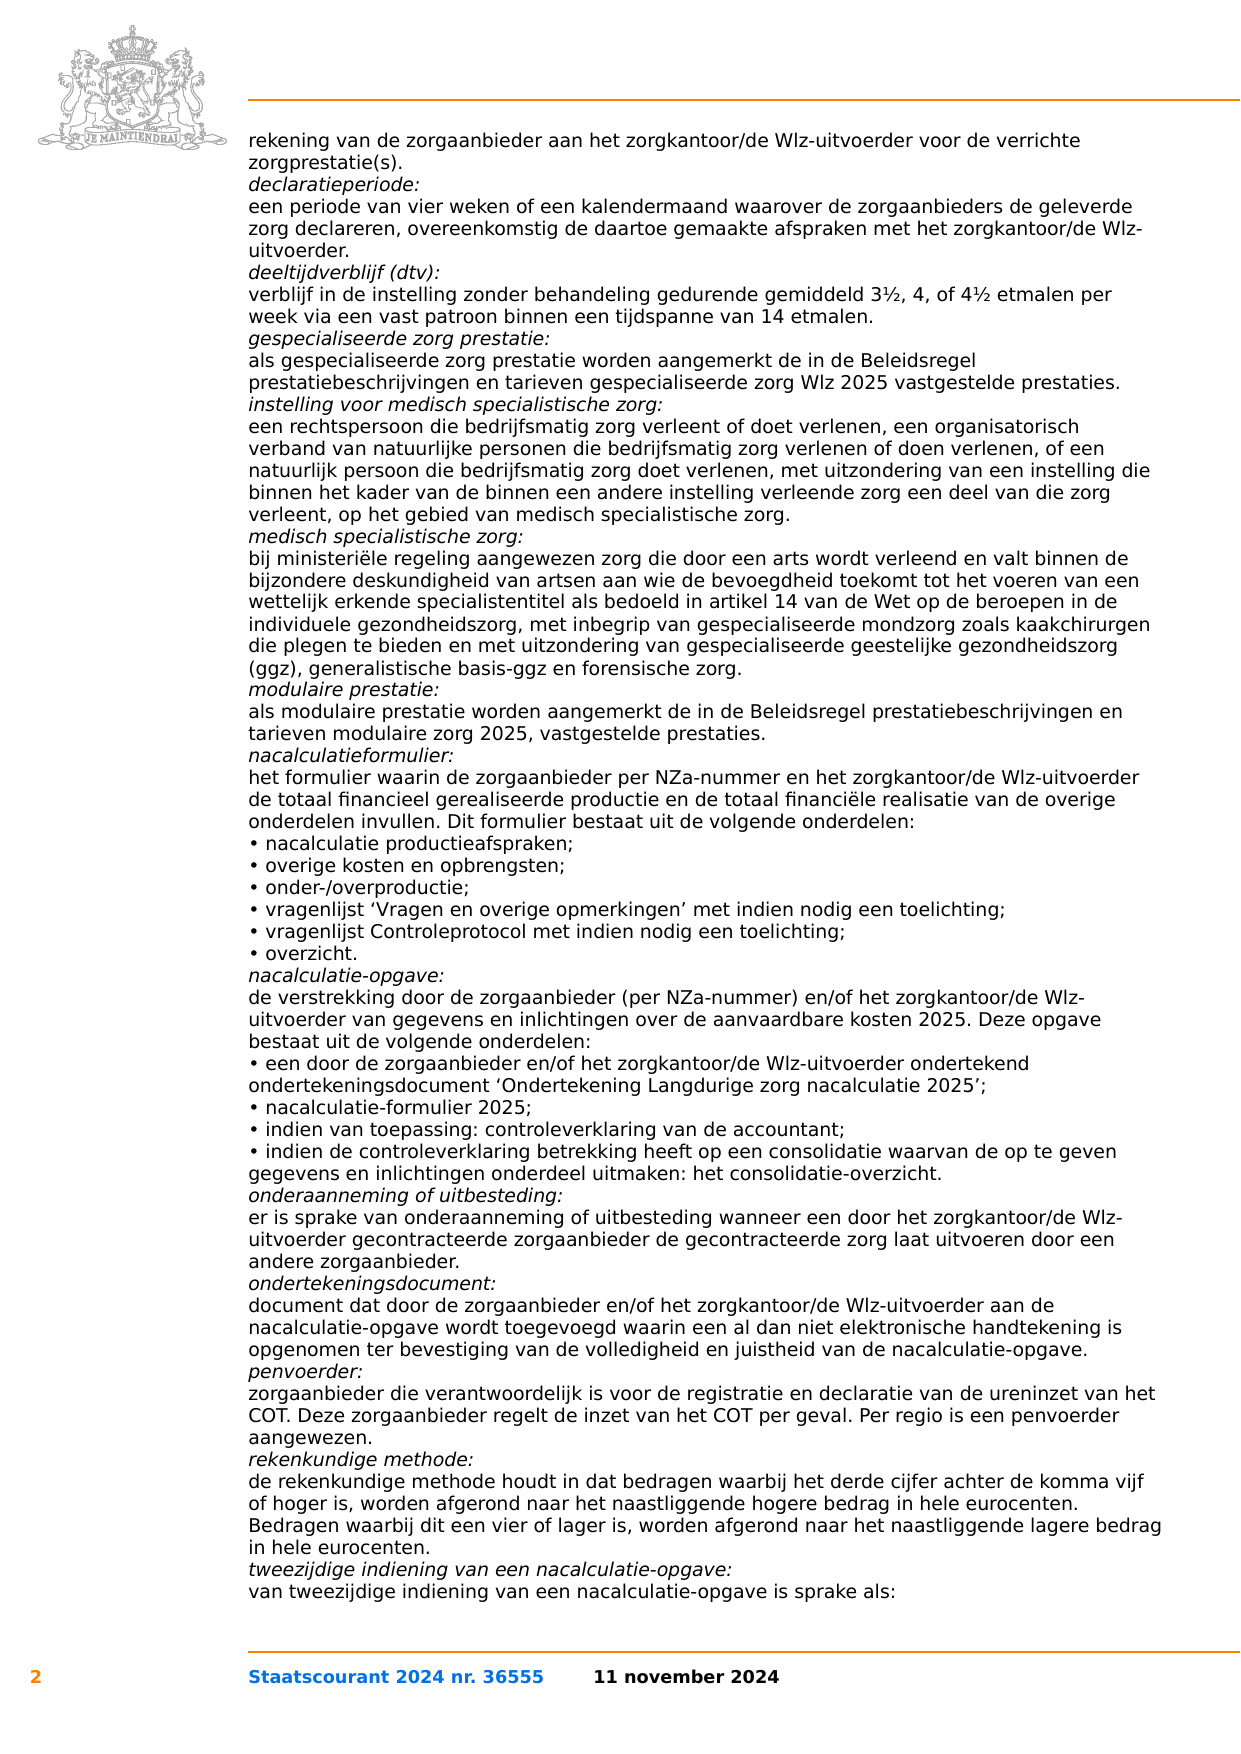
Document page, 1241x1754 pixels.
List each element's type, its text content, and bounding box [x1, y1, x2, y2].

text onderaanneming of uitbesteding: [248, 1185, 1163, 1207]
text nacalculatie-opgave: [248, 965, 1163, 987]
text rekenkundige methode: [248, 1449, 1163, 1471]
text de verstrekking door de zorgaanbieder (per NZa-nummer) en/of het zorgkantoor/de Wlz-uitvoerder van gegevens en inlichtingen over de aanvaardbare kosten 2025. Deze opgave bestaat uit de volgende onderdelen: [248, 987, 1163, 1053]
text medisch specialistische zorg: [248, 526, 1163, 547]
text een rechtspersoon die bedrijfsmatig zorg verleent of doet verlenen, een organisatorisch verband van natuurlijke personen die bedrijfsmatig zorg verlenen of doen verlenen, of een natuurlijk persoon die bedrijfsmatig zorg doet verlenen, met uitzondering van een instelling die binnen het kader van de binnen een andere instelling verleende zorg een deel van die zorg verleent, op het gebied van medisch specialistische zorg. [248, 416, 1163, 526]
text • indien van toepassing: controleverklaring van de accountant; [248, 1119, 1163, 1141]
text • overzicht. [248, 943, 1163, 965]
text rekening van de zorgaanbieder aan het zorgkantoor/de Wlz-uitvoerder voor de verrichte zorgprestatie(s). [248, 130, 1163, 174]
text bij ministeriële regeling aangewezen zorg die door een arts wordt verleend en valt binnen de bijzondere deskundigheid van artsen aan wie de bevoegdheid toekomt tot het voeren van een wettelijk erkende specialistentitel als bedoeld in artikel 14 van de Wet op de beroepen in de individuele gezondheidszorg, met inbegrip van gespecialiseerde mondzorg zoals kaakchirurgen die plegen te bieden en met uitzondering van gespecialiseerde geestelijke gezondheidszorg (ggz), generalistische basis-ggz en forensische zorg. [248, 547, 1163, 679]
text • indien de controleverklaring betrekking heeft op een consolidatie waarvan de op te geven gegevens en inlichtingen onderdeel uitmaken: het consolidatie-overzicht. [248, 1141, 1163, 1185]
text als gespecialiseerde zorg prestatie worden aangemerkt de in de Beleidsregel prestatiebeschrijvingen en tarieven gespecialiseerde zorg Wlz 2025 vastgestelde prestaties. [248, 350, 1163, 394]
text • nacalculatie-formulier 2025; [248, 1097, 1163, 1119]
text instelling voor medisch specialistische zorg: [248, 394, 1163, 416]
text een periode van vier weken of een kalendermaand waarover de zorgaanbieders de geleverde zorg declareren, overeenkomstig de daartoe gemaakte afspraken met het zorgkantoor/de Wlz-uitvoerder. [248, 196, 1163, 262]
text • vragenlijst ‘Vragen en overige opmerkingen’ met indien nodig een toelichting; [248, 899, 1163, 921]
text modulaire prestatie: [248, 679, 1163, 701]
text • onder-/overproductie; [248, 877, 1163, 899]
text van tweezijdige indiening van een nacalculatie-opgave is sprake als: [248, 1581, 1163, 1602]
text er is sprake van onderaanneming of uitbesteding wanneer een door het zorgkantoor/de Wlz-uitvoerder gecontracteerde zorgaanbieder de gecontracteerde zorg laat uitvoeren door een andere zorgaanbieder. [248, 1207, 1163, 1273]
text als modulaire prestatie worden aangemerkt de in de Beleidsregel prestatiebeschrijvingen en tarieven modulaire zorg 2025, vastgestelde prestaties. [248, 701, 1163, 745]
picture [38, 25, 227, 150]
text penvoerder: [248, 1361, 1163, 1383]
text ondertekeningsdocument: [248, 1273, 1163, 1295]
text tweezijdige indiening van een nacalculatie-opgave: [248, 1558, 1163, 1581]
text de rekenkundige methode houdt in dat bedragen waarbij het derde cijfer achter de komma vijf of hoger is, worden afgerond naar het naastliggende hogere bedrag in hele eurocenten. Bedragen waarbij dit een vier of lager is, worden afgerond naar het naastliggende lagere bedrag in hele eurocenten. [248, 1471, 1163, 1558]
text • een door de zorgaanbieder en/of het zorgkantoor/de Wlz-uitvoerder ondertekend ondertekeningsdocument ‘Ondertekening Langdurige zorg nacalculatie 2025’; [248, 1053, 1163, 1097]
text • vragenlijst Controleprotocol met indien nodig een toelichting; [248, 921, 1163, 943]
text declaratieperiode: [248, 174, 1163, 196]
text • overige kosten en opbrengsten; [248, 855, 1163, 877]
text nacalculatieformulier: [248, 745, 1163, 767]
text gespecialiseerde zorg prestatie: [248, 328, 1163, 350]
text verblijf in de instelling zonder behandeling gedurende gemiddeld 3½, 4, of 4½ etmalen per week via een vast patroon binnen een tijdspanne van 14 etmalen. [248, 284, 1163, 328]
text het formulier waarin de zorgaanbieder per NZa-nummer en het zorgkantoor/de Wlz-uitvoerder de totaal financieel gerealiseerde productie en de totaal financiële realisatie van de overige onderdelen invullen. Dit formulier bestaat uit de volgende onderdelen: [248, 767, 1163, 833]
text deeltijdverblijf (dtv): [248, 262, 1163, 284]
text • nacalculatie productieafspraken; [248, 833, 1163, 855]
text zorgaanbieder die verantwoordelijk is voor de registratie en declaratie van de ureninzet van het COT. Deze zorgaanbieder regelt de inzet van het COT per geval. Per regio is een penvoerder aangewezen. [248, 1383, 1163, 1449]
text document dat door de zorgaanbieder en/of het zorgkantoor/de Wlz-uitvoerder aan de nacalculatie-opgave wordt toegevoegd waarin een al dan niet elektronische handtekening is opgenomen ter bevestiging van de volledigheid en juistheid van de nacalculatie-opgave. [248, 1295, 1163, 1361]
